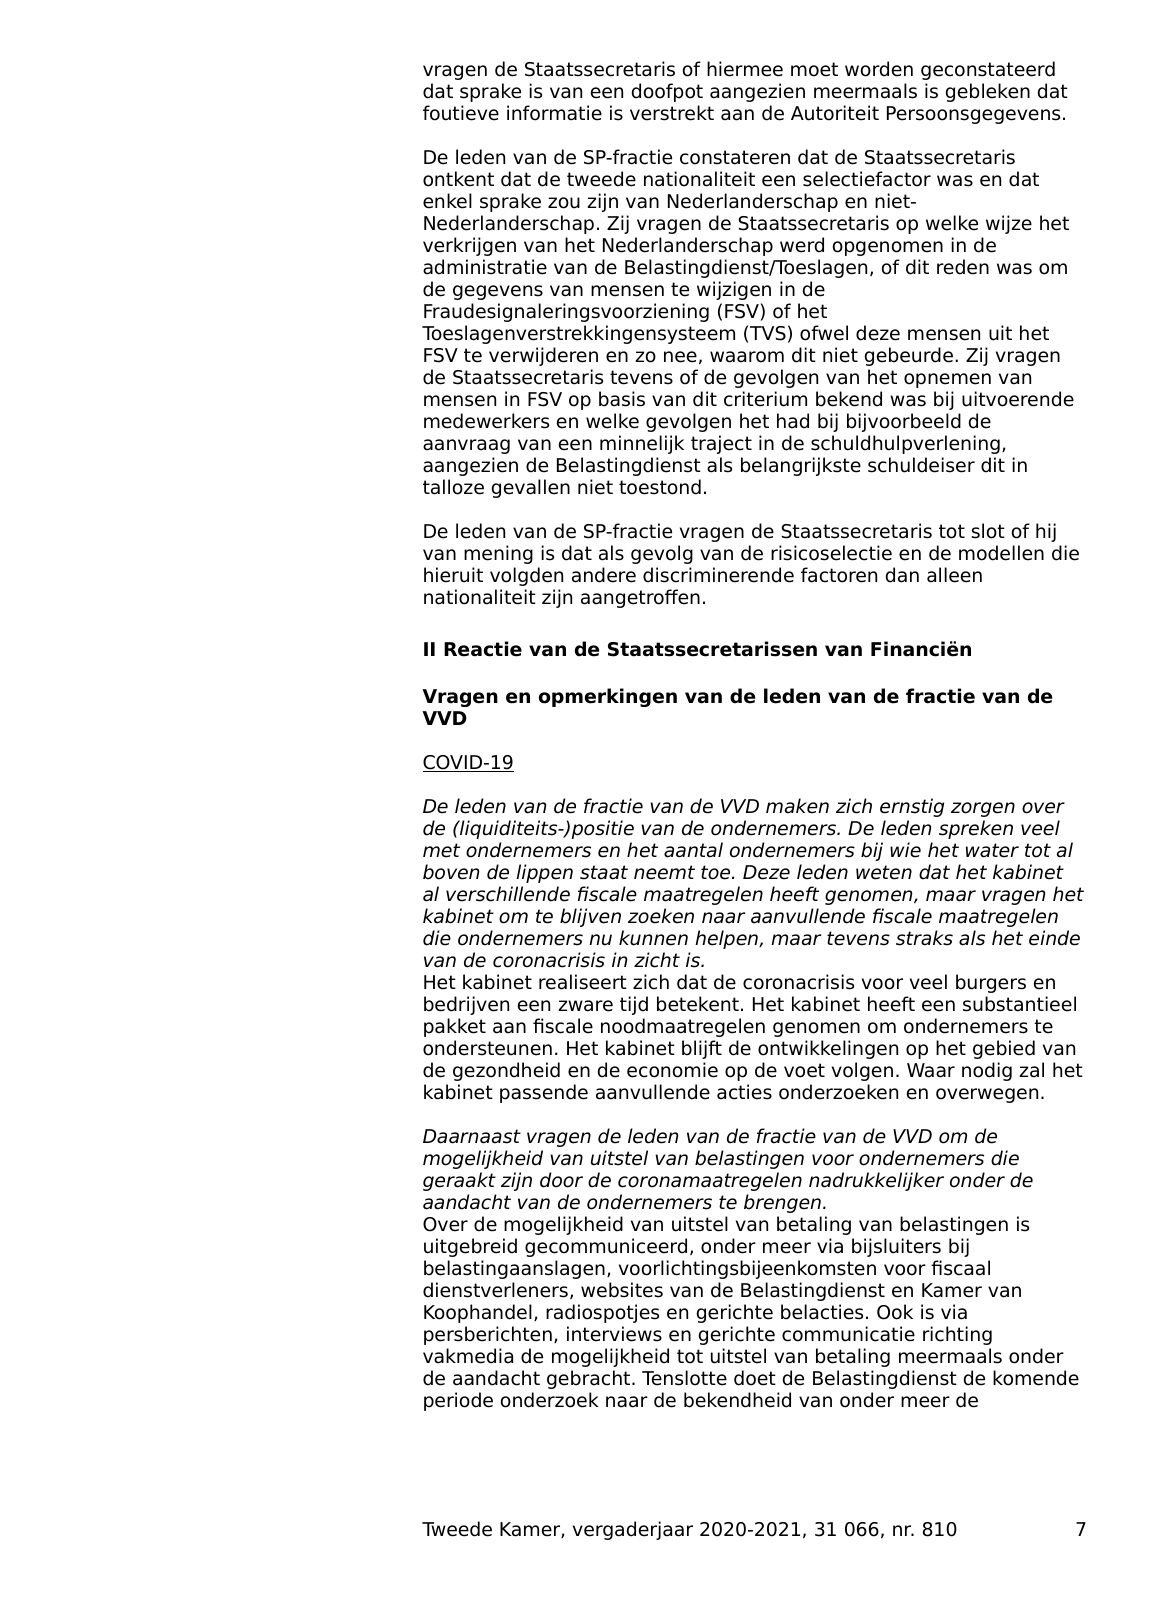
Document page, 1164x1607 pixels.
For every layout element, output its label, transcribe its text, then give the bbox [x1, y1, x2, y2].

subtitle Vragen en opmerkingen van de leden van de fractie van de VVD [422, 686, 1087, 730]
text De leden van de fractie van de VVD maken zich ernstig zorgen over de (liquiditeits-)positie van de ondernemers. De leden spreken veel met ondernemers en het aantal ondernemers bij wie het water tot al boven de lippen staat neemt toe. Deze leden weten dat het kabinet al verschillende fiscale maatregelen heeft genomen, maar vragen het kabinet om te blijven zoeken naar aanvullende fiscale maatregelen die ondernemers nu kunnen helpen, maar tevens straks als het einde van de coronacrisis in zicht is. [422, 796, 1087, 972]
text Over de mogelijkheid van uitstel van betaling van belastingen is uitgebreid gecommuniceerd, onder meer via bijsluiters bij belastingaanslagen, voorlichtingsbijeenkomsten voor fiscaal dienstverleners, websites van de Belastingdienst en Kamer van Koophandel, radiospotjes en gerichte belacties. Ook is via persberichten, interviews en gerichte communicatie richting vakmedia de mogelijkheid tot uitstel van betaling meermaals onder de aandacht gebracht. Tenslotte doet de Belastingdienst de komende periode onderzoek naar de bekendheid van onder meer de [422, 1214, 1087, 1412]
subtitle II Reactie van de Staatssecretarissen van Financiën [422, 639, 1087, 661]
text Daarnaast vragen de leden van de fractie van de VVD om de mogelijkheid van uitstel van belastingen voor ondernemers die geraakt zijn door de coronamaatregelen nadrukkelijker onder de aandacht van de ondernemers te brengen. [422, 1126, 1087, 1214]
text vragen de Staatssecretaris of hiermee moet worden geconstateerd dat sprake is van een doofpot aangezien meermaals is gebleken dat foutieve informatie is verstrekt aan de Autoriteit Persoonsgegevens. [422, 59, 1087, 125]
subtitle COVID-19 [422, 752, 1087, 774]
text Het kabinet realiseert zich dat de coronacrisis voor veel burgers en bedrijven een zware tijd betekent. Het kabinet heeft een substantieel pakket aan fiscale noodmaatregelen genomen om ondernemers te ondersteunen. Het kabinet blijft de ontwikkelingen op het gebied van de gezondheid en de economie op de voet volgen. Waar nodig zal het kabinet passende aanvullende acties onderzoeken en overwegen. [422, 972, 1087, 1104]
text De leden van de SP-fractie vragen de Staatssecretaris tot slot of hij van mening is dat als gevolg van de risicoselectie en de modellen die hieruit volgden andere discriminerende factoren dan alleen nationaliteit zijn aangetroffen. [422, 521, 1087, 609]
text De leden van de SP-fractie constateren dat de Staatssecretaris ontkent dat de tweede nationaliteit een selectiefactor was en dat enkel sprake zou zijn van Nederlanderschap en niet-Nederlanderschap. Zij vragen de Staatssecretaris op welke wijze het verkrijgen van het Nederlanderschap werd opgenomen in de administratie van de Belastingdienst/Toeslagen, of dit reden was om de gegevens van mensen te wijzigen in de Fraudesignaleringsvoorziening (FSV) of het Toeslagenverstrekkingensysteem (TVS) ofwel deze mensen uit het FSV te verwijderen en zo nee, waarom dit niet gebeurde. Zij vragen de Staatssecretaris tevens of de gevolgen van het opnemen van mensen in FSV op basis van dit criterium bekend was bij uitvoerende medewerkers en welke gevolgen het had bij bijvoorbeeld de aanvraag van een minnelijk traject in de schuldhulpverlening, aangezien de Belastingdienst als belangrijkste schuldeiser dit in talloze gevallen niet toestond. [422, 147, 1087, 499]
